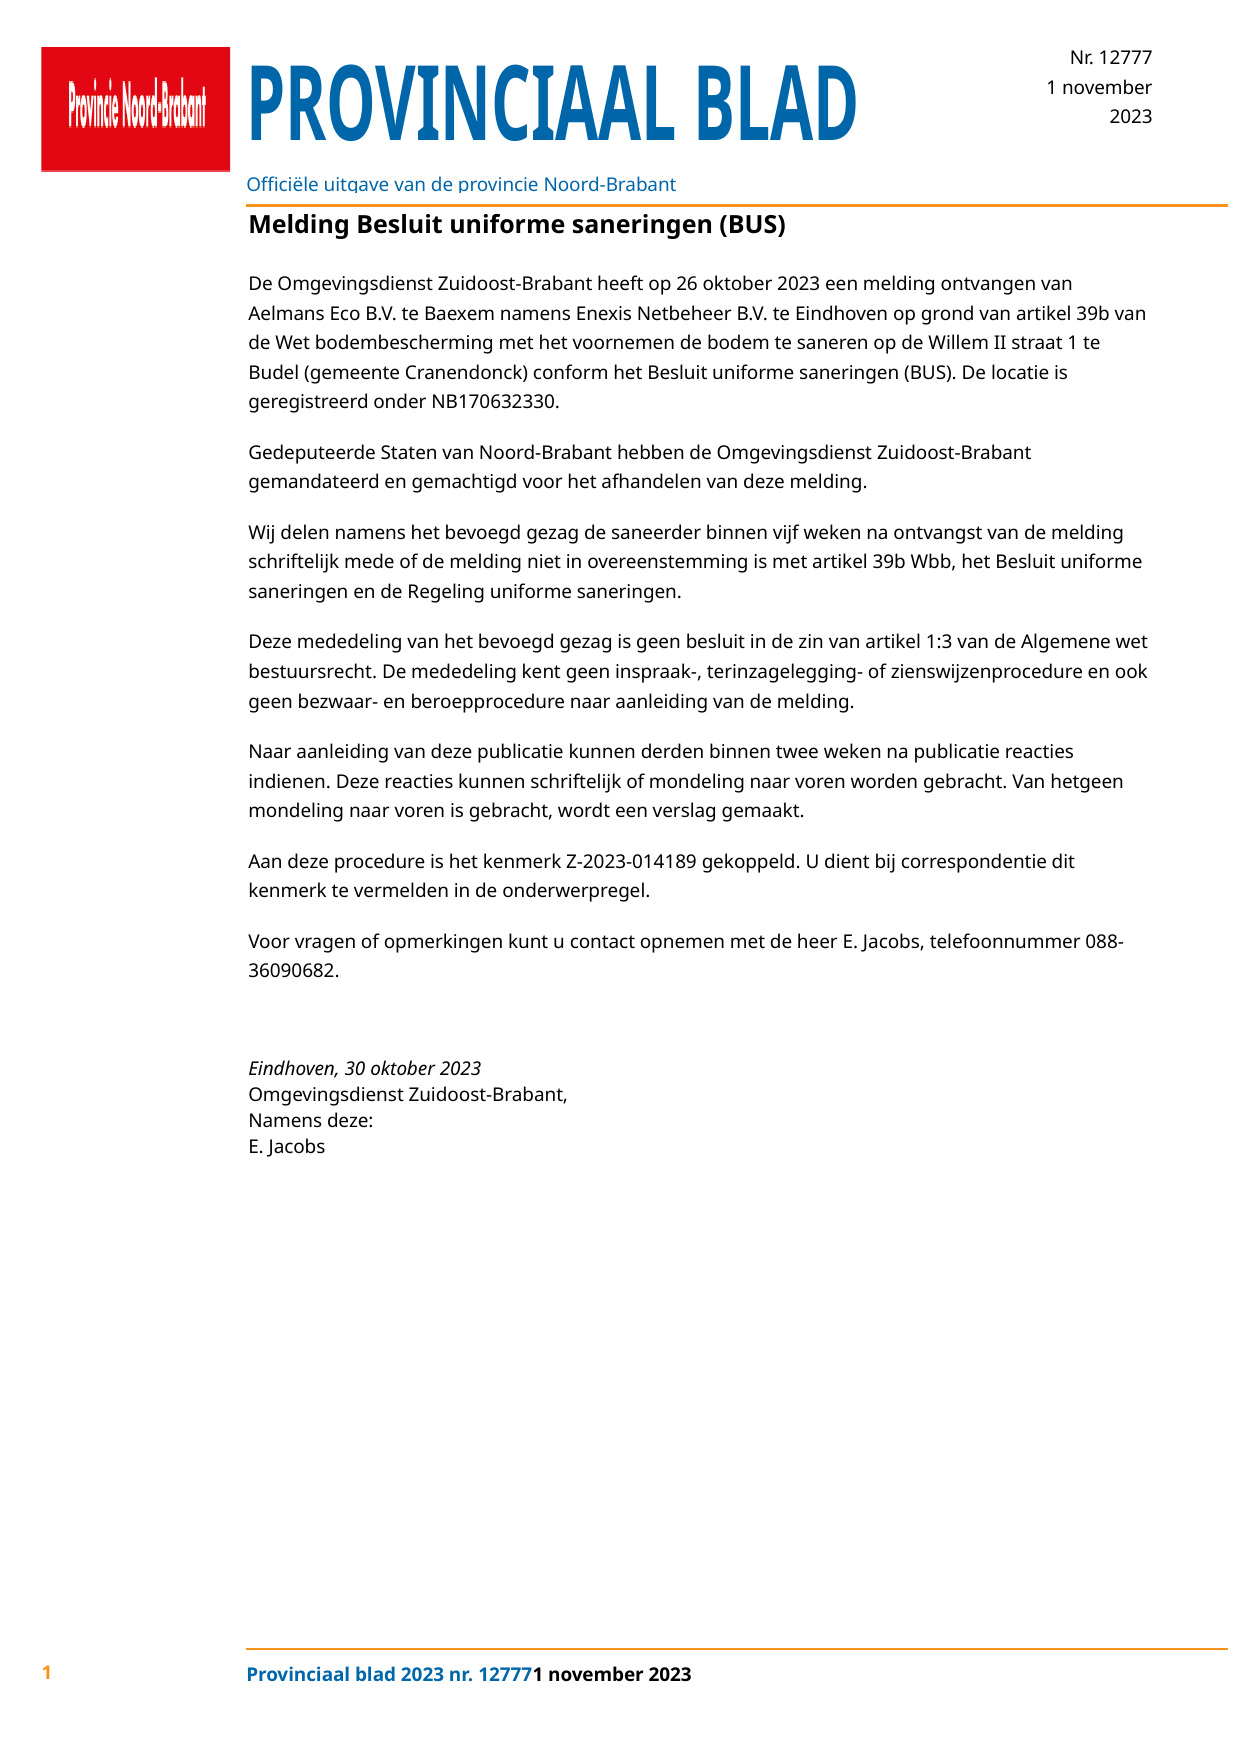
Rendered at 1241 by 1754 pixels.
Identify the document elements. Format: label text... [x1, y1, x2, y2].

text Voor vragen of opmerkingen kunt u contact opnemen met de heer E. Jacobs, telefoonnummer 088-36090682. [248, 928, 1152, 983]
text De Omgevingsdienst Zuidoost-Brabant heeft op 26 oktober 2023 een melding ontvangen van Aelmans Eco B.V. te Baexem namens Enexis Netbeheer B.V. te Eindhoven op grond van artikel 39b van de Wet bodembescherming met het voornemen de bodem te saneren op de Willem II straat 1 te Budel (gemeente Cranendonck) conform het Besluit uniforme saneringen (BUS). De locatie is geregistreerd onder NB170632330. [248, 270, 1152, 414]
text Namens deze: [248, 1107, 1152, 1133]
text Deze mededeling van het bevoegd gezag is geen besluit in de zin van artikel 1:3 van de Algemene wet bestuursrecht. De mededeling kent geen inspraak-, terinzagelegging- of zienswijzenprocedure en ook geen bezwaar- en beroepprocedure naar aanleiding van de melding. [248, 629, 1152, 713]
text Eindhoven, 30 oktober 2023 [248, 1056, 1152, 1081]
text Wij delen namens het bevoegd gezag de saneerder binnen vijf weken na ontvangst van de melding schriftelijk mede of de melding niet in overeenstemming is met artikel 39b Wbb, het Besluit uniforme saneringen en de Regeling uniforme saneringen. [248, 519, 1152, 604]
text Omgevingsdienst Zuidoost-Brabant, [248, 1081, 1152, 1107]
text Melding Besluit uniforme saneringen (BUS) [248, 207, 1152, 241]
text Aan deze procedure is het kenmerk Z-2023-014189 gekoppeld. U dient bij correspondentie dit kenmerk te vermelden in de onderwerpregel. [248, 848, 1152, 903]
text Naar aanleiding van deze publicatie kunnen derden binnen twee weken na publicatie reacties indienen. Deze reacties kunnen schriftelijk of mondeling naar voren worden gebracht. Van hetgeen mondeling naar voren is gebracht, wordt een verslag gemaakt. [248, 738, 1152, 823]
text E. Jacobs [248, 1133, 1152, 1158]
text Gedeputeerde Staten van Noord-Brabant hebben de Omgevingsdienst Zuidoost-Brabant gemandateerd en gemachtigd voor het afhandelen van deze melding. [248, 439, 1152, 494]
picture [41, 47, 231, 172]
